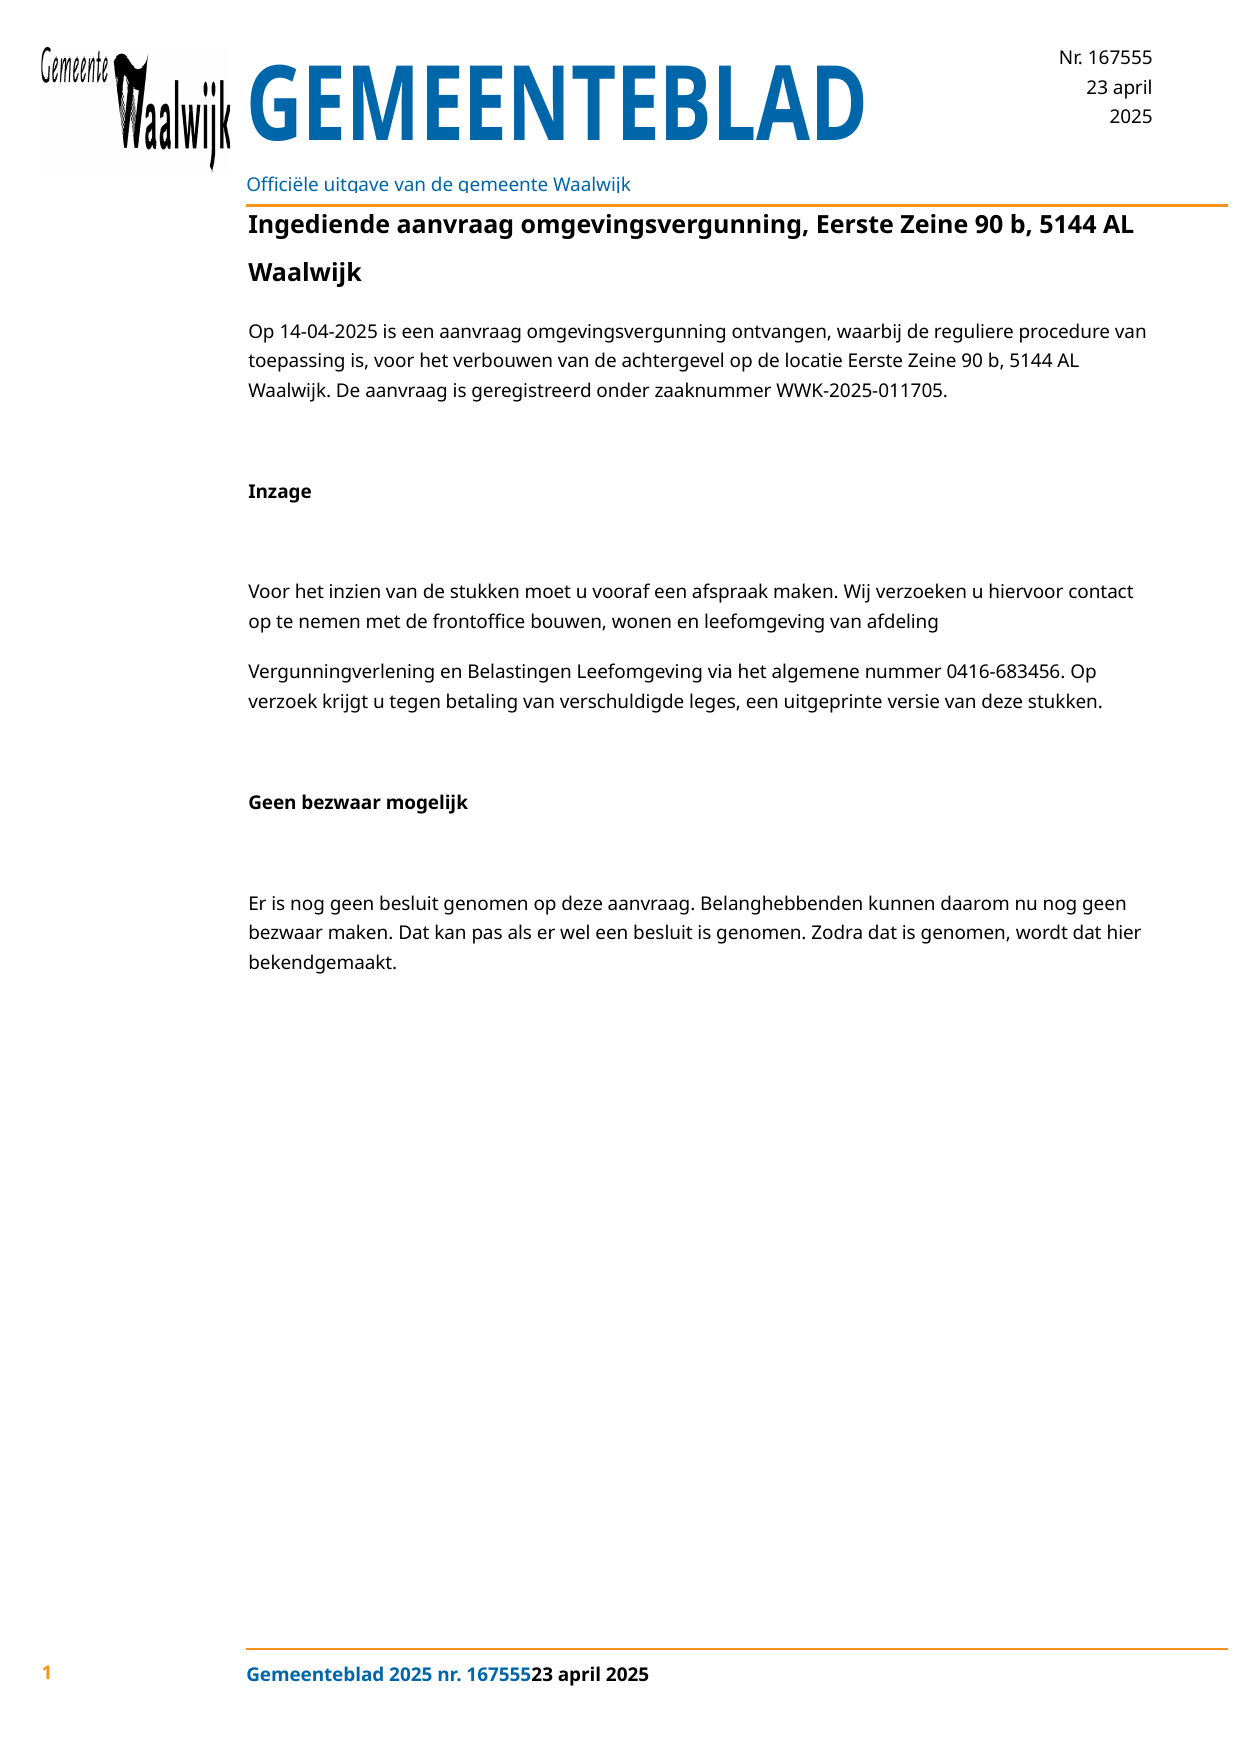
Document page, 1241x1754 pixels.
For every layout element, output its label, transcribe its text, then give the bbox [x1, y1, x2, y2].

text Vergunningverlening en Belastingen Leefomgeving via het algemene nummer 0416-683456. Op verzoek krijgt u tegen betaling van verschuldigde leges, een uitgeprinte versie van deze stukken. [248, 659, 1152, 714]
text Inzage [248, 478, 1152, 504]
text Voor het inzien van de stukken moet u vooraf een afspraak maken. Wij verzoeken u hiervoor contact op te nemen met de frontoffice bouwen, wonen en leefomgeving van afdeling [248, 579, 1152, 634]
text Er is nog geen besluit genomen op deze aanvraag. Belanghebbenden kunnen daarom nu nog geen bezwaar maken. Dat kan pas als er wel een besluit is genomen. Zodra dat is genomen, wordt dat hier bekendgemaakt. [248, 890, 1152, 975]
picture [41, 47, 231, 172]
text Ingediende aanvraag omgevingsvergunning, Eerste Zeine 90 b, 5144 AL Waalwijk [248, 207, 1152, 288]
text Op 14-04-2025 is een aanvraag omgevingsvergunning ontvangen, waarbij de reguliere procedure van toepassing is, voor het verbouwen van de achtergevel op de locatie Eerste Zeine 90 b, 5144 AL Waalwijk. De aanvraag is geregistreerd onder zaaknummer WWK-2025-011705. [248, 318, 1152, 403]
text Geen bezwaar mogelijk [248, 789, 1152, 815]
